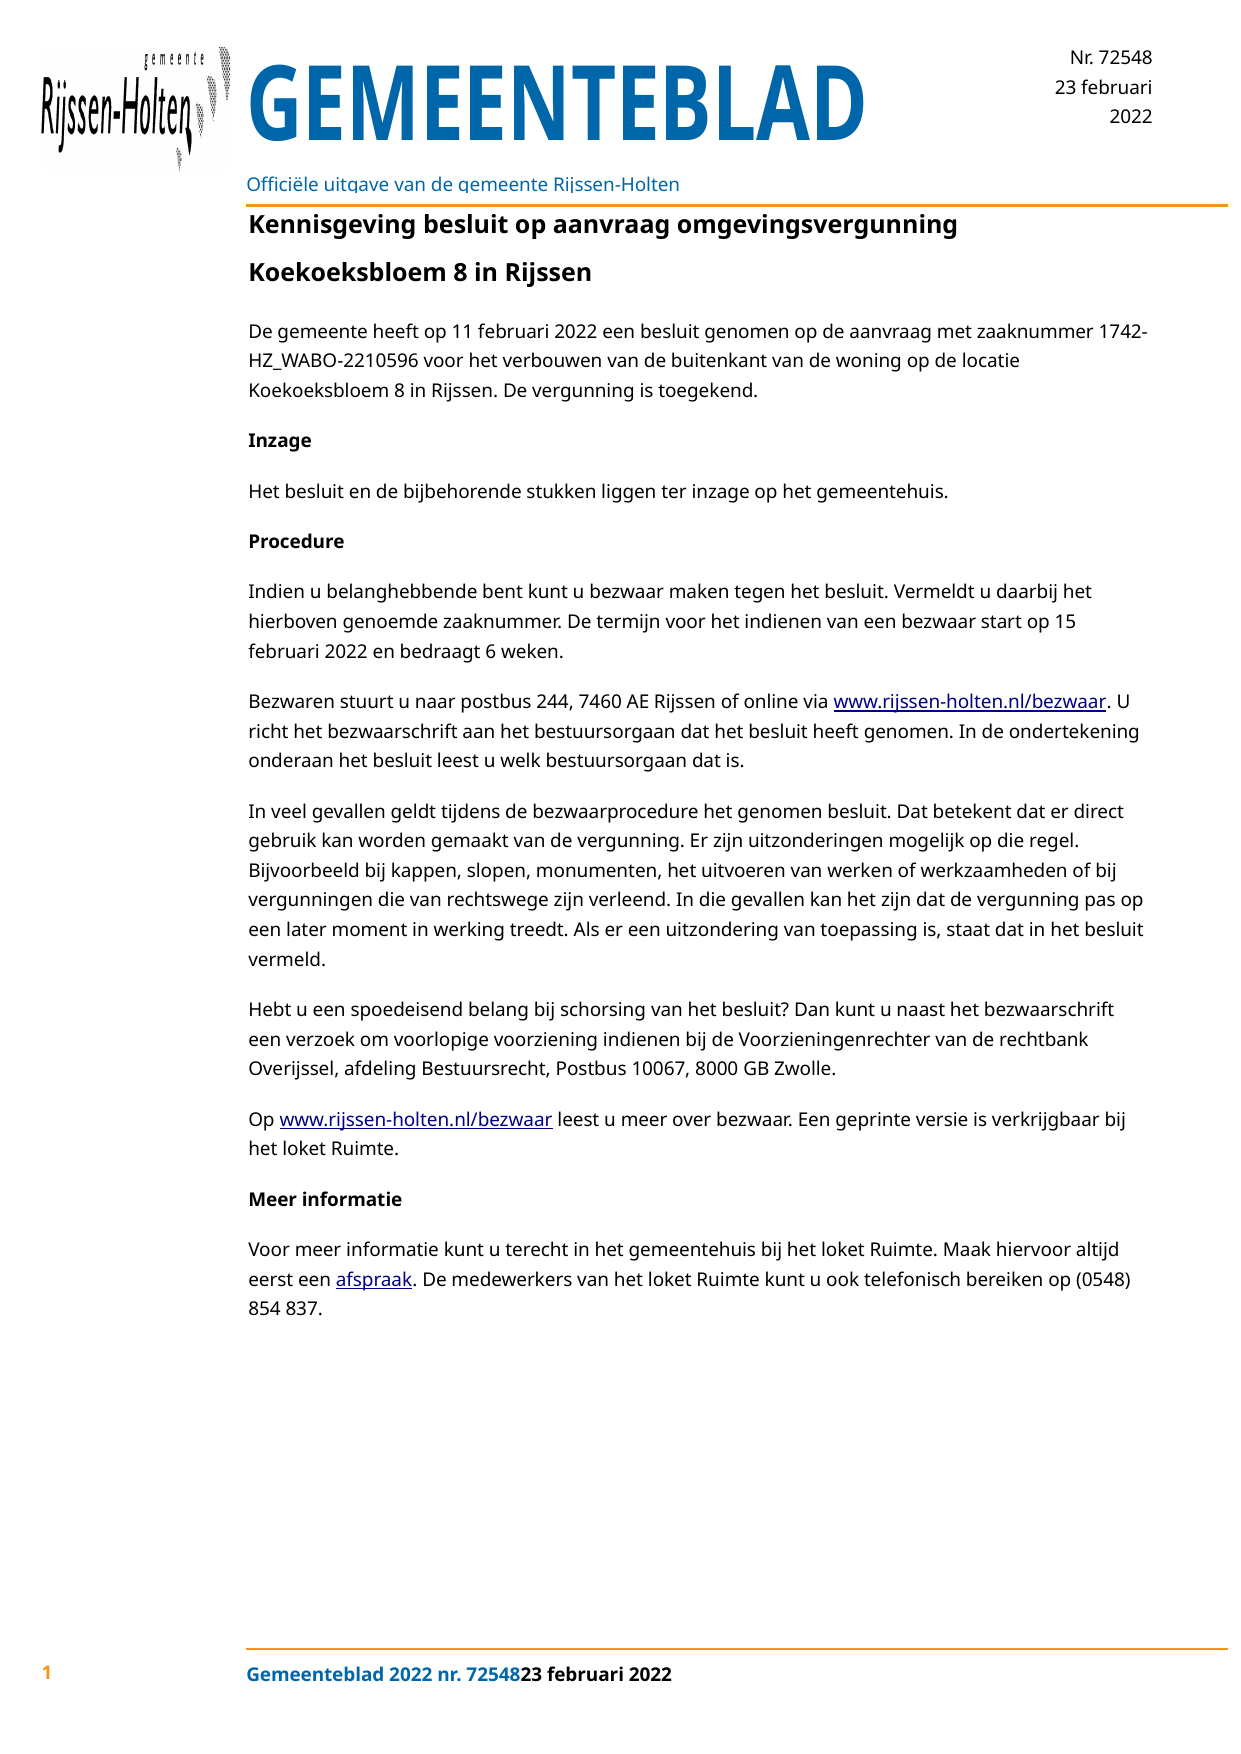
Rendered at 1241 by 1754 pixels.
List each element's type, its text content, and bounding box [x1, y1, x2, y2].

picture [41, 47, 231, 172]
text De gemeente heeft op 11 februari 2022 een besluit genomen op de aanvraag met zaaknummer 1742-HZ_WABO-2210596 voor het verbouwen van de buitenkant van de woning op de locatie Koekoeksbloem 8 in Rijssen. De vergunning is toegekend. [248, 318, 1152, 403]
text Inzage [248, 427, 1152, 453]
text Indien u belanghebbende bent kunt u bezwaar maken tegen het besluit. Vermeldt u daarbij het hierboven genoemde zaaknummer. De termijn voor het indienen van een bezwaar start op 15 februari 2022 en bedraagt 6 weken. [248, 579, 1152, 664]
text Procedure [248, 528, 1152, 554]
text Bezwaren stuurt u naar postbus 244, 7460 AE Rijssen of online via www.rijssen-holten.nl/bezwaar. U richt het bezwaarschrift aan het bestuursorgaan dat het besluit heeft genomen. In de ondertekening onderaan het besluit leest u welk bestuursorgaan dat is. [248, 688, 1152, 773]
text Hebt u een spoedeisend belang bij schorsing van het besluit? Dan kunt u naast het bezwaarschrift een verzoek om voorlopige voorziening indienen bij de Voorzieningenrechter van de rechtbank Overijssel, afdeling Bestuursrecht, Postbus 10067, 8000 GB Zwolle. [248, 996, 1152, 1081]
text Op www.rijssen-holten.nl/bezwaar leest u meer over bezwaar. Een geprinte versie is verkrijgbaar bij het loket Ruimte. [248, 1106, 1152, 1161]
text Kennisgeving besluit op aanvraag omgevingsvergunning Koekoeksbloem 8 in Rijssen [248, 207, 1152, 288]
text Voor meer informatie kunt u terecht in het gemeentehuis bij het loket Ruimte. Maak hiervoor altijd eerst een afspraak. De medewerkers van het loket Ruimte kunt u ook telefonisch bereiken op (0548) 854 837. [248, 1236, 1152, 1321]
text Meer informatie [248, 1186, 1152, 1212]
text In veel gevallen geldt tijdens de bezwaarprocedure het genomen besluit. Dat betekent dat er direct gebruik kan worden gemaakt van de vergunning. Er zijn uitzonderingen mogelijk op die regel. Bijvoorbeeld bij kappen, slopen, monumenten, het uitvoeren van werken of werkzaamheden of bij vergunningen die van rechtswege zijn verleend. In die gevallen kan het zijn dat de vergunning pas op een later moment in werking treedt. Als er een uitzondering van toepassing is, staat dat in het besluit vermeld. [248, 798, 1152, 972]
text Het besluit en de bijbehorende stukken liggen ter inzage op het gemeentehuis. [248, 478, 1152, 504]
